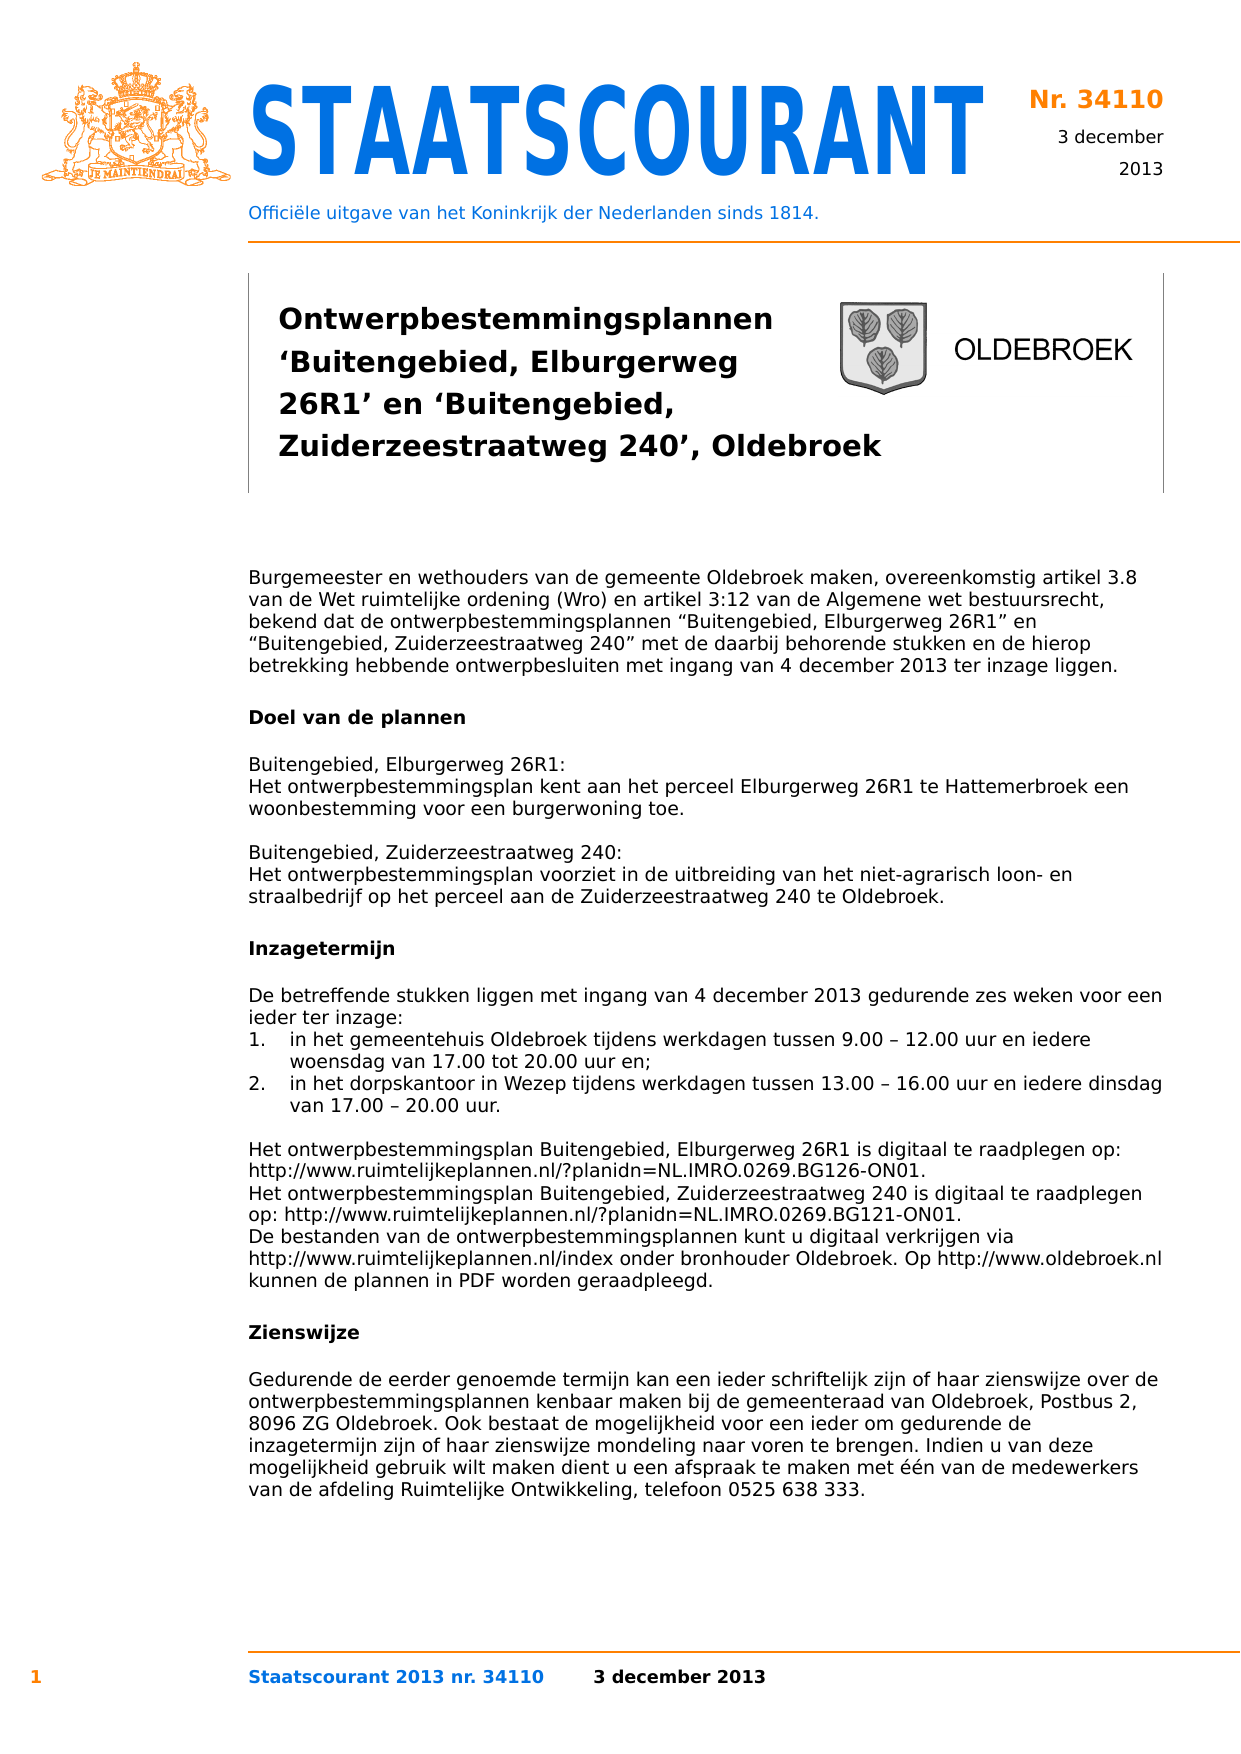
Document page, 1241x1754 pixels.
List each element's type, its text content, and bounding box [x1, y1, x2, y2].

text 1. in het gemeentehuis Oldebroek tijdens werkdagen tussen 9.00 – 12.00 uur en iedere woensdag van 17.00 tot 20.00 uur en; [248, 1029, 1163, 1073]
text Buitengebied, Elburgerweg 26R1: [248, 754, 1163, 776]
table_header [25, 62, 248, 241]
table_header Nr. 34110 [998, 62, 1240, 121]
text Het ontwerpbestemmingsplan Buitengebied, Zuiderzeestraatweg 240 is digitaal te raadplegen op: http://www.ruimtelijkeplannen.nl/?planidn=NL.IMRO.0269.BG121-ON01. [248, 1182, 1163, 1226]
subtitle Zienswijze [248, 1322, 1163, 1344]
text De betreffende stukken liggen met ingang van 4 december 2013 gedurende zes weken voor een ieder ter inzage: [248, 985, 1163, 1029]
table_cell 2013 [998, 153, 1240, 203]
picture [41, 62, 231, 186]
picture [838, 302, 1134, 397]
text De bestanden van de ontwerpbestemmingsplannen kunt u digitaal verkrijgen via http://www.ruimtelijkeplannen.nl/index onder bronhouder Oldebroek. Op http://www.oldebroek.nl kunnen de plannen in PDF worden geraadpleegd. [248, 1226, 1163, 1292]
table_header STAATSCOURANT [248, 62, 998, 203]
text 2. in het dorpskantoor in Wezep tijdens werkdagen tussen 13.00 – 16.00 uur en iedere dinsdag van 17.00 – 20.00 uur. [248, 1073, 1163, 1117]
text Het ontwerpbestemmingsplan kent aan het perceel Elburgerweg 26R1 te Hattemerbroek een woonbestemming voor een burgerwoning toe. [248, 776, 1163, 820]
table_cell 3 december [998, 121, 1240, 153]
text Buitengebied, Zuiderzeestraatweg 240: [248, 842, 1163, 864]
text Gedurende de eerder genoemde termijn kan een ieder schriftelijk zijn of haar zienswijze over de ontwerpbestemmingsplannen kenbaar maken bij de gemeenteraad van Oldebroek, Postbus 2, 8096 ZG Oldebroek. Ook bestaat de mogelijkheid voor een ieder om gedurende de inzagetermijn zijn of haar zienswijze mondeling naar voren te brengen. Indien u van deze mogelijkheid gebruik wilt maken dient u een afspraak te maken met één van de medewerkers van de afdeling Ruimtelijke Ontwikkeling, telefoon 0525 638 333. [248, 1369, 1163, 1501]
table_cell Officiële uitgave van het Koninkrijk der Nederlanden sinds 1814. [248, 203, 1240, 241]
subtitle Ontwerpbestemmingsplannen ‘Buitengebied, Elburgerweg 26R1’ en ‘Buitengebied, Zuiderzeestraatweg 240’, Oldebroek [249, 273, 1163, 493]
text Het ontwerpbestemmingsplan voorziet in de uitbreiding van het niet-agrarisch loon- en straalbedrijf op het perceel aan de Zuiderzeestraatweg 240 te Oldebroek. [248, 864, 1163, 908]
text Het ontwerpbestemmingsplan Buitengebied, Elburgerweg 26R1 is digitaal te raadplegen op: http://www.ruimtelijkeplannen.nl/?planidn=NL.IMRO.0269.BG126-ON01. [248, 1138, 1163, 1182]
subtitle Doel van de plannen [248, 707, 1163, 729]
subtitle Inzagetermijn [248, 938, 1163, 960]
text Burgemeester en wethouders van de gemeente Oldebroek maken, overeenkomstig artikel 3.8 van de Wet ruimtelijke ordening (Wro) en artikel 3:12 van de Algemene wet bestuursrecht, bekend dat de ontwerpbestemmingsplannen “Buitengebied, Elburgerweg 26R1” en “Buitengebied, Zuiderzeestraatweg 240” met de daarbij behorende stukken en de hierop betrekking hebbende ontwerpbesluiten met ingang van 4 december 2013 ter inzage liggen. [248, 567, 1163, 677]
